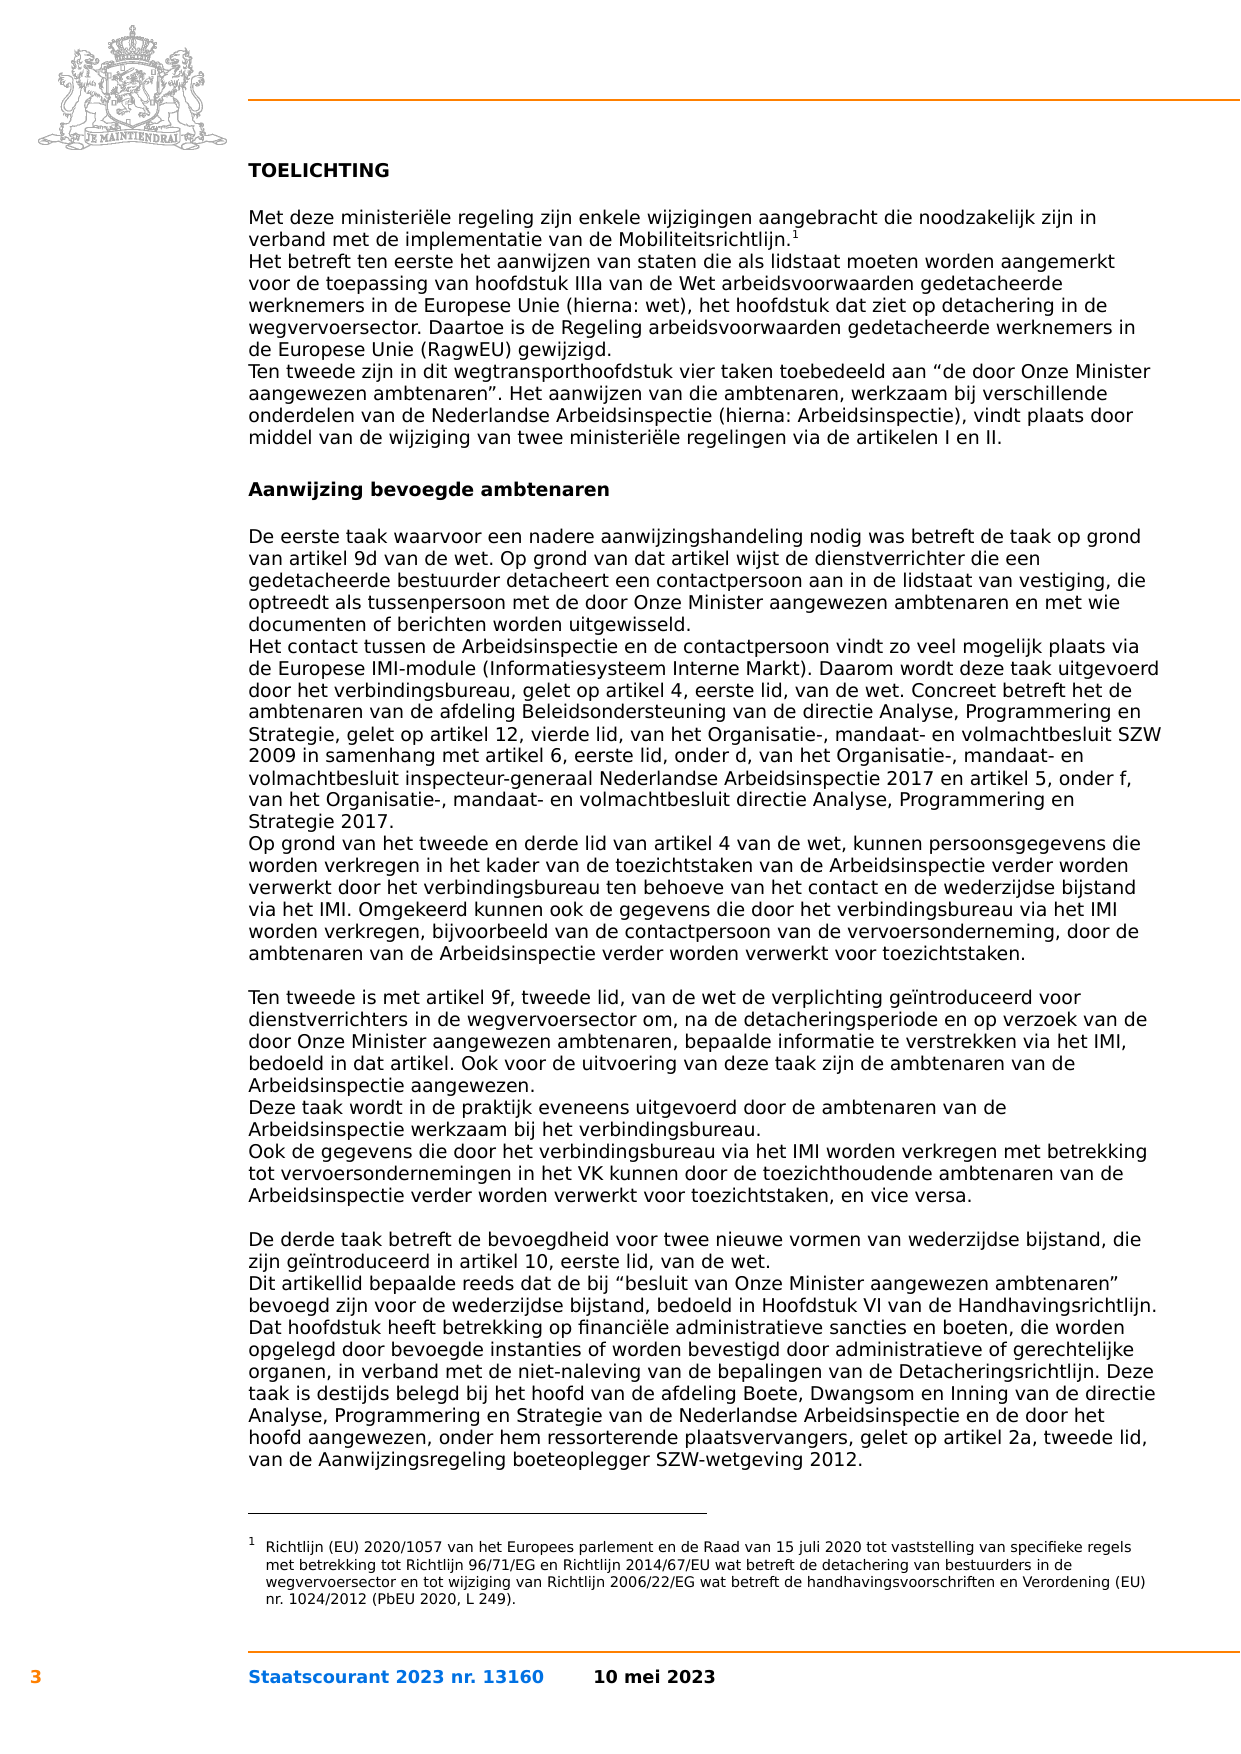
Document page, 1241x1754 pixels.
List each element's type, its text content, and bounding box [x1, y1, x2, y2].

subtitle TOELICHTING [248, 160, 1163, 182]
text Op grond van het tweede en derde lid van artikel 4 van de wet, kunnen persoonsgegevens die worden verkregen in het kader van de toezichtstaken van de Arbeidsinspectie verder worden verwerkt door het verbindingsbureau ten behoeve van het contact en de wederzijdse bijstand via het IMI. Omgekeerd kunnen ook de gegevens die door het verbindingsbureau via het IMI worden verkregen, bijvoorbeeld van de contactpersoon van de vervoersonderneming, door de ambtenaren van de Arbeidsinspectie verder worden verwerkt voor toezichtstaken. [248, 833, 1163, 965]
subtitle Aanwijzing bevoegde ambtenaren [248, 479, 1163, 501]
text Het contact tussen de Arbeidsinspectie en de contactpersoon vindt zo veel mogelijk plaats via de Europese IMI-module (Informatiesysteem Interne Markt). Daarom wordt deze taak uitgevoerd door het verbindingsbureau, gelet op artikel 4, eerste lid, van de wet. Concreet betreft het de ambtenaren van de afdeling Beleidsondersteuning van de directie Analyse, Programmering en Strategie, gelet op artikel 12, vierde lid, van het Organisatie-, mandaat- en volmachtbesluit SZW 2009 in samenhang met artikel 6, eerste lid, onder d, van het Organisatie-, mandaat- en volmachtbesluit inspecteur-generaal Nederlandse Arbeidsinspectie 2017 en artikel 5, onder f, van het Organisatie-, mandaat- en volmachtbesluit directie Analyse, Programmering en Strategie 2017. [248, 636, 1163, 833]
text De eerste taak waarvoor een nadere aanwijzingshandeling nodig was betreft de taak op grond van artikel 9d van de wet. Op grond van dat artikel wijst de dienstverrichter die een gedetacheerde bestuurder detacheert een contactpersoon aan in de lidstaat van vestiging, die optreedt als tussenpersoon met de door Onze Minister aangewezen ambtenaren en met wie documenten of berichten worden uitgewisseld. [248, 526, 1163, 636]
text Deze taak wordt in de praktijk eveneens uitgevoerd door de ambtenaren van de Arbeidsinspectie werkzaam bij het verbindingsbureau. [248, 1097, 1163, 1141]
text Het betreft ten eerste het aanwijzen van staten die als lidstaat moeten worden aangemerkt voor de toepassing van hoofdstuk IIIa van de Wet arbeidsvoorwaarden gedetacheerde werknemers in de Europese Unie (hierna: wet), het hoofdstuk dat ziet op detachering in de wegvervoersector. Daartoe is de Regeling arbeidsvoorwaarden gedetacheerde werknemers in de Europese Unie (RagwEU) gewijzigd. [248, 251, 1163, 361]
text Ten tweede is met artikel 9f, tweede lid, van de wet de verplichting geïntroduceerd voor dienstverrichters in de wegvervoersector om, na de detacheringsperiode en op verzoek van de door Onze Minister aangewezen ambtenaren, bepaalde informatie te verstrekken via het IMI, bedoeld in dat artikel. Ook voor de uitvoering van deze taak zijn de ambtenaren van de Arbeidsinspectie aangewezen. [248, 987, 1163, 1097]
text Dit artikellid bepaalde reeds dat de bij “besluit van Onze Minister aangewezen ambtenaren” bevoegd zijn voor de wederzijdse bijstand, bedoeld in Hoofdstuk VI van de Handhavingsrichtlijn. Dat hoofdstuk heeft betrekking op financiële administratieve sancties en boeten, die worden opgelegd door bevoegde instanties of worden bevestigd door administratieve of gerechtelijke organen, in verband met de niet-naleving van de bepalingen van de Detacheringsrichtlijn. Deze taak is destijds belegd bij het hoofd van de afdeling Boete, Dwangsom en Inning van de directie Analyse, Programmering en Strategie van de Nederlandse Arbeidsinspectie en de door het hoofd aangewezen, onder hem ressorterende plaatsvervangers, gelet op artikel 2a, tweede lid, van de Aanwijzingsregeling boeteoplegger SZW-wetgeving 2012. [248, 1273, 1163, 1471]
text Ook de gegevens die door het verbindingsbureau via het IMI worden verkregen met betrekking tot vervoersondernemingen in het VK kunnen door de toezichthoudende ambtenaren van de Arbeidsinspectie verder worden verwerkt voor toezichtstaken, en vice versa. [248, 1141, 1163, 1207]
text Richtlijn (EU) 2020/1057 van het Europees parlement en de Raad van 15 juli 2020 tot vaststelling van specifieke regels met betrekking tot Richtlijn 96/71/EG en Richtlijn 2014/67/EU wat betreft de detachering van bestuurders in de wegvervoersector en tot wijziging van Richtlijn 2006/22/EG wat betreft de handhavingsvoorschriften en Verordening (EU) nr. 1024/2012 (PbEU 2020, L 249). [248, 1535, 1163, 1608]
text De derde taak betreft de bevoegdheid voor twee nieuwe vormen van wederzijdse bijstand, die zijn geïntroduceerd in artikel 10, eerste lid, van de wet. [248, 1229, 1163, 1273]
text Ten tweede zijn in dit wegtransporthoofdstuk vier taken toebedeeld aan “de door Onze Minister aangewezen ambtenaren”. Het aanwijzen van die ambtenaren, werkzaam bij verschillende onderdelen van de Nederlandse Arbeidsinspectie (hierna: Arbeidsinspectie), vindt plaats door middel van de wijziging van twee ministeriële regelingen via de artikelen I en II. [248, 361, 1163, 449]
picture [38, 25, 227, 150]
text Met deze ministeriële regeling zijn enkele wijzigingen aangebracht die noodzakelijk zijn in verband met de implementatie van de Mobiliteitsrichtlijn. [248, 207, 1163, 251]
